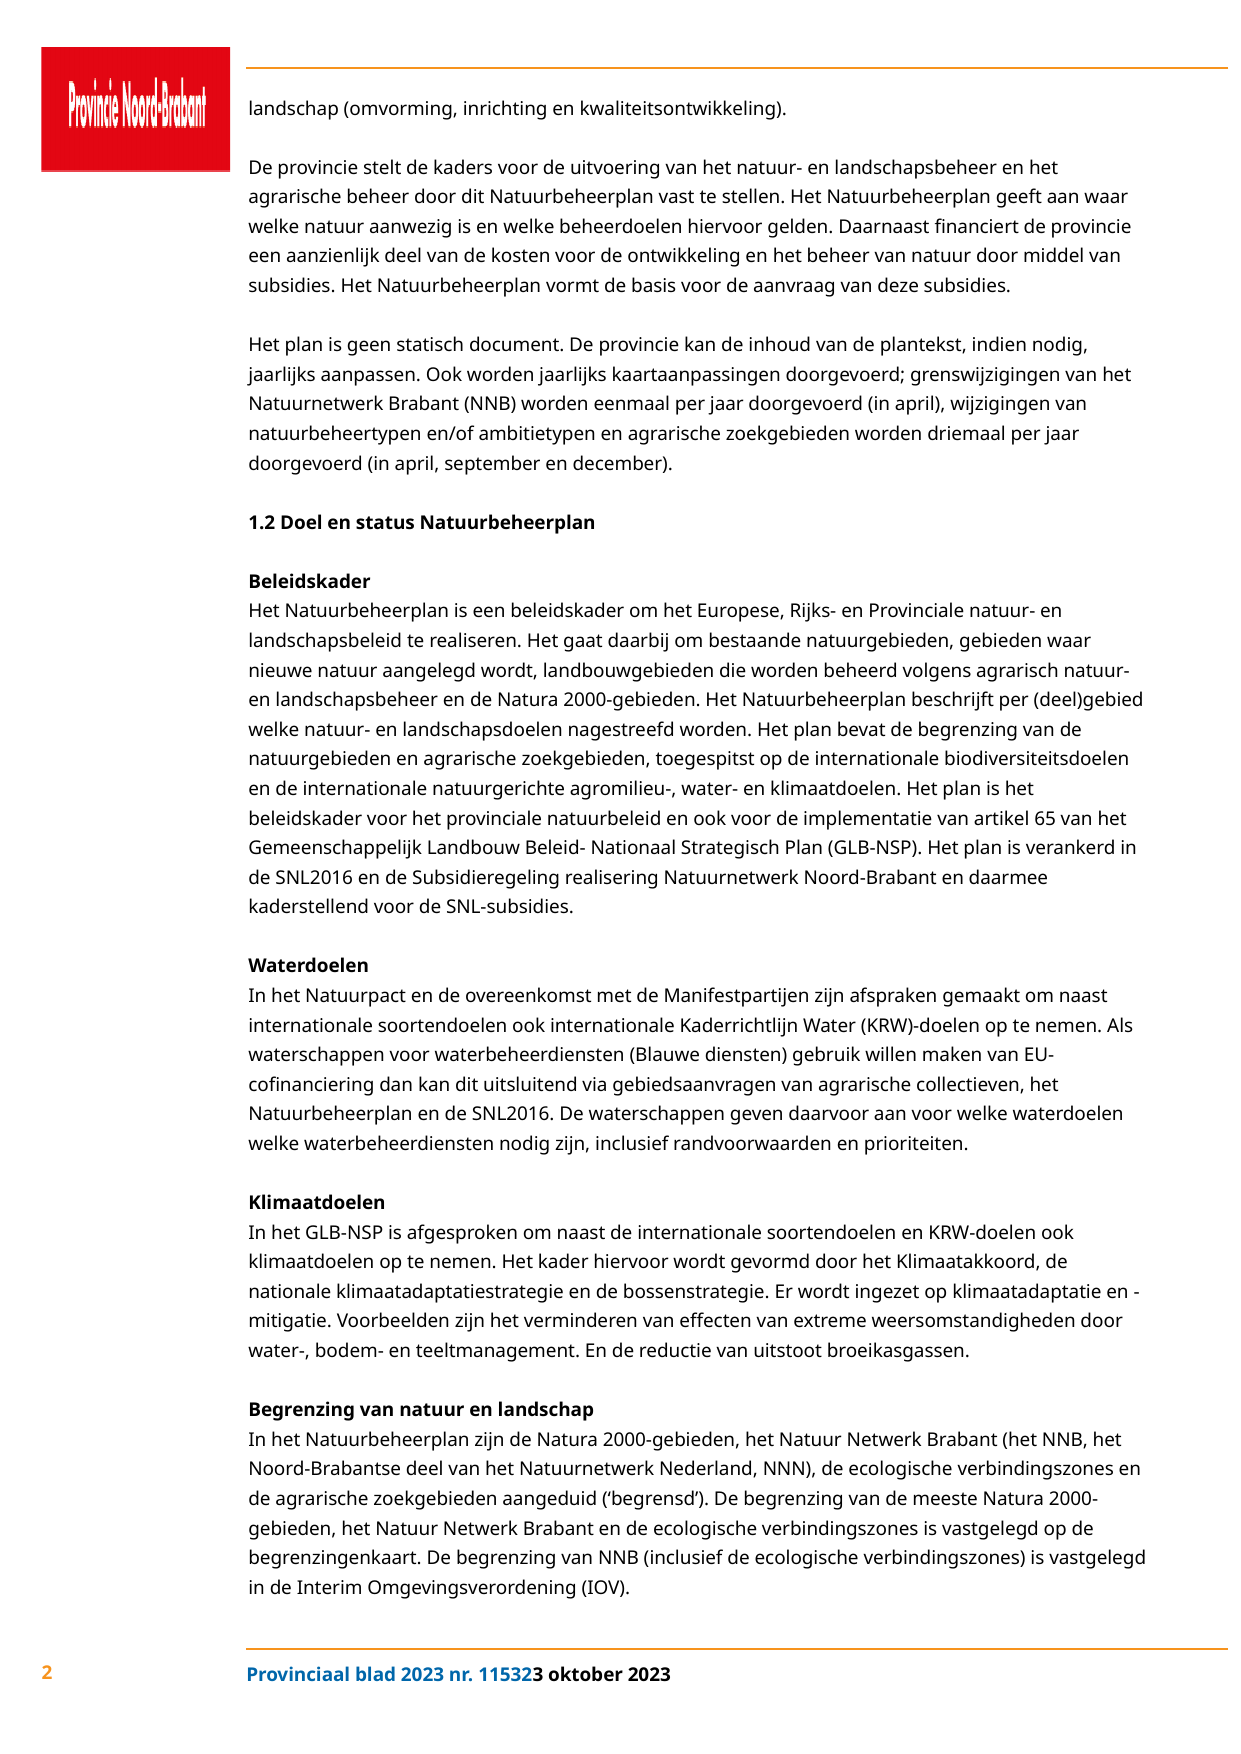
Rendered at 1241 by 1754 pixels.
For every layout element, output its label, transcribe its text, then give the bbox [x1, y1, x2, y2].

text De provincie stelt de kaders voor de uitvoering van het natuur- en landschapsbeheer en het agrarische beheer door dit Natuurbeheerplan vast te stellen. Het Natuurbeheerplan geeft aan waar welke natuur aanwezig is en welke beheerdoelen hiervoor gelden. Daarnaast financiert de provincie een aanzienlijk deel van de kosten voor de ontwikkeling en het beheer van natuur door middel van subsidies. Het Natuurbeheerplan vormt de basis voor de aanvraag van deze subsidies. [248, 154, 1152, 298]
text Beleidskader [248, 568, 1152, 594]
text 1.2 Doel en status Natuurbeheerplan [248, 509, 1152, 535]
text Waterdoelen [248, 953, 1152, 978]
text Het Natuurbeheerplan is een beleidskader om het Europese, Rijks- en Provinciale natuur- en landschapsbeleid te realiseren. Het gaat daarbij om bestaande natuurgebieden, gebieden waar nieuwe natuur aangelegd wordt, landbouwgebieden die worden beheerd volgens agrarisch natuur- en landschapsbeheer en de Natura 2000-gebieden. Het Natuurbeheerplan beschrijft per (deel)gebied welke natuur- en landschapsdoelen nagestreefd worden. Het plan bevat de begrenzing van de natuurgebieden en agrarische zoekgebieden, toegespitst op de internationale biodiversiteitsdoelen en de internationale natuurgerichte agromilieu-, water- en klimaatdoelen. Het plan is het beleidskader voor het provinciale natuurbeleid en ook voor de implementatie van artikel 65 van het Gemeenschappelijk Landbouw Beleid- Nationaal Strategisch Plan (GLB-NSP). Het plan is verankerd in de SNL2016 en de Subsidieregeling realisering Natuurnetwerk Noord-Brabant en daarmee kaderstellend voor de SNL-subsidies. [248, 598, 1152, 919]
text landschap (omvorming, inrichting en kwaliteitsontwikkeling). [248, 95, 1152, 121]
picture [41, 47, 231, 172]
text In het Natuurpact en de overeenkomst met de Manifestpartijen zijn afspraken gemaakt om naast internationale soortendoelen ook internationale Kaderrichtlijn Water (KRW)-doelen op te nemen. Als waterschappen voor waterbeheerdiensten (Blauwe diensten) gebruik willen maken van EU-cofinanciering dan kan dit uitsluitend via gebiedsaanvragen van agrarische collectieven, het Natuurbeheerplan en de SNL2016. De waterschappen geven daarvoor aan voor welke waterdoelen welke waterbeheerdiensten nodig zijn, inclusief randvoorwaarden en prioriteiten. [248, 982, 1152, 1156]
text In het Natuurbeheerplan zijn de Natura 2000-gebieden, het Natuur Netwerk Brabant (het NNB, het Noord-Brabantse deel van het Natuurnetwerk Nederland, NNN), de ecologische verbindingszones en de agrarische zoekgebieden aangeduid (‘begrensd’). De begrenzing van de meeste Natura 2000-gebieden, het Natuur Netwerk Brabant en de ecologische verbindingszones is vastgelegd op de begrenzingenkaart. De begrenzing van NNB (inclusief de ecologische verbindingszones) is vastgelegd in de Interim Omgevingsverordening (IOV). [248, 1426, 1152, 1600]
text In het GLB-NSP is afgesproken om naast de internationale soortendoelen en KRW-doelen ook klimaatdoelen op te nemen. Het kader hiervoor wordt gevormd door het Klimaatakkoord, de nationale klimaatadaptatiestrategie en de bossenstrategie. Er wordt ingezet op klimaatadaptatie en -mitigatie. Voorbeelden zijn het verminderen van effecten van extreme weersomstandigheden door water-, bodem- en teeltmanagement. En de reductie van uitstoot broeikasgassen. [248, 1219, 1152, 1363]
text Het plan is geen statisch document. De provincie kan de inhoud van de plantekst, indien nodig, jaarlijks aanpassen. Ook worden jaarlijks kaartaanpassingen doorgevoerd; grenswijzigingen van het Natuurnetwerk Brabant (NNB) worden eenmaal per jaar doorgevoerd (in april), wijzigingen van natuurbeheertypen en/of ambitietypen en agrarische zoekgebieden worden driemaal per jaar doorgevoerd (in april, september en december). [248, 331, 1152, 476]
text Begrenzing van natuur en landschap [248, 1396, 1152, 1422]
text Klimaatdoelen [248, 1189, 1152, 1215]
